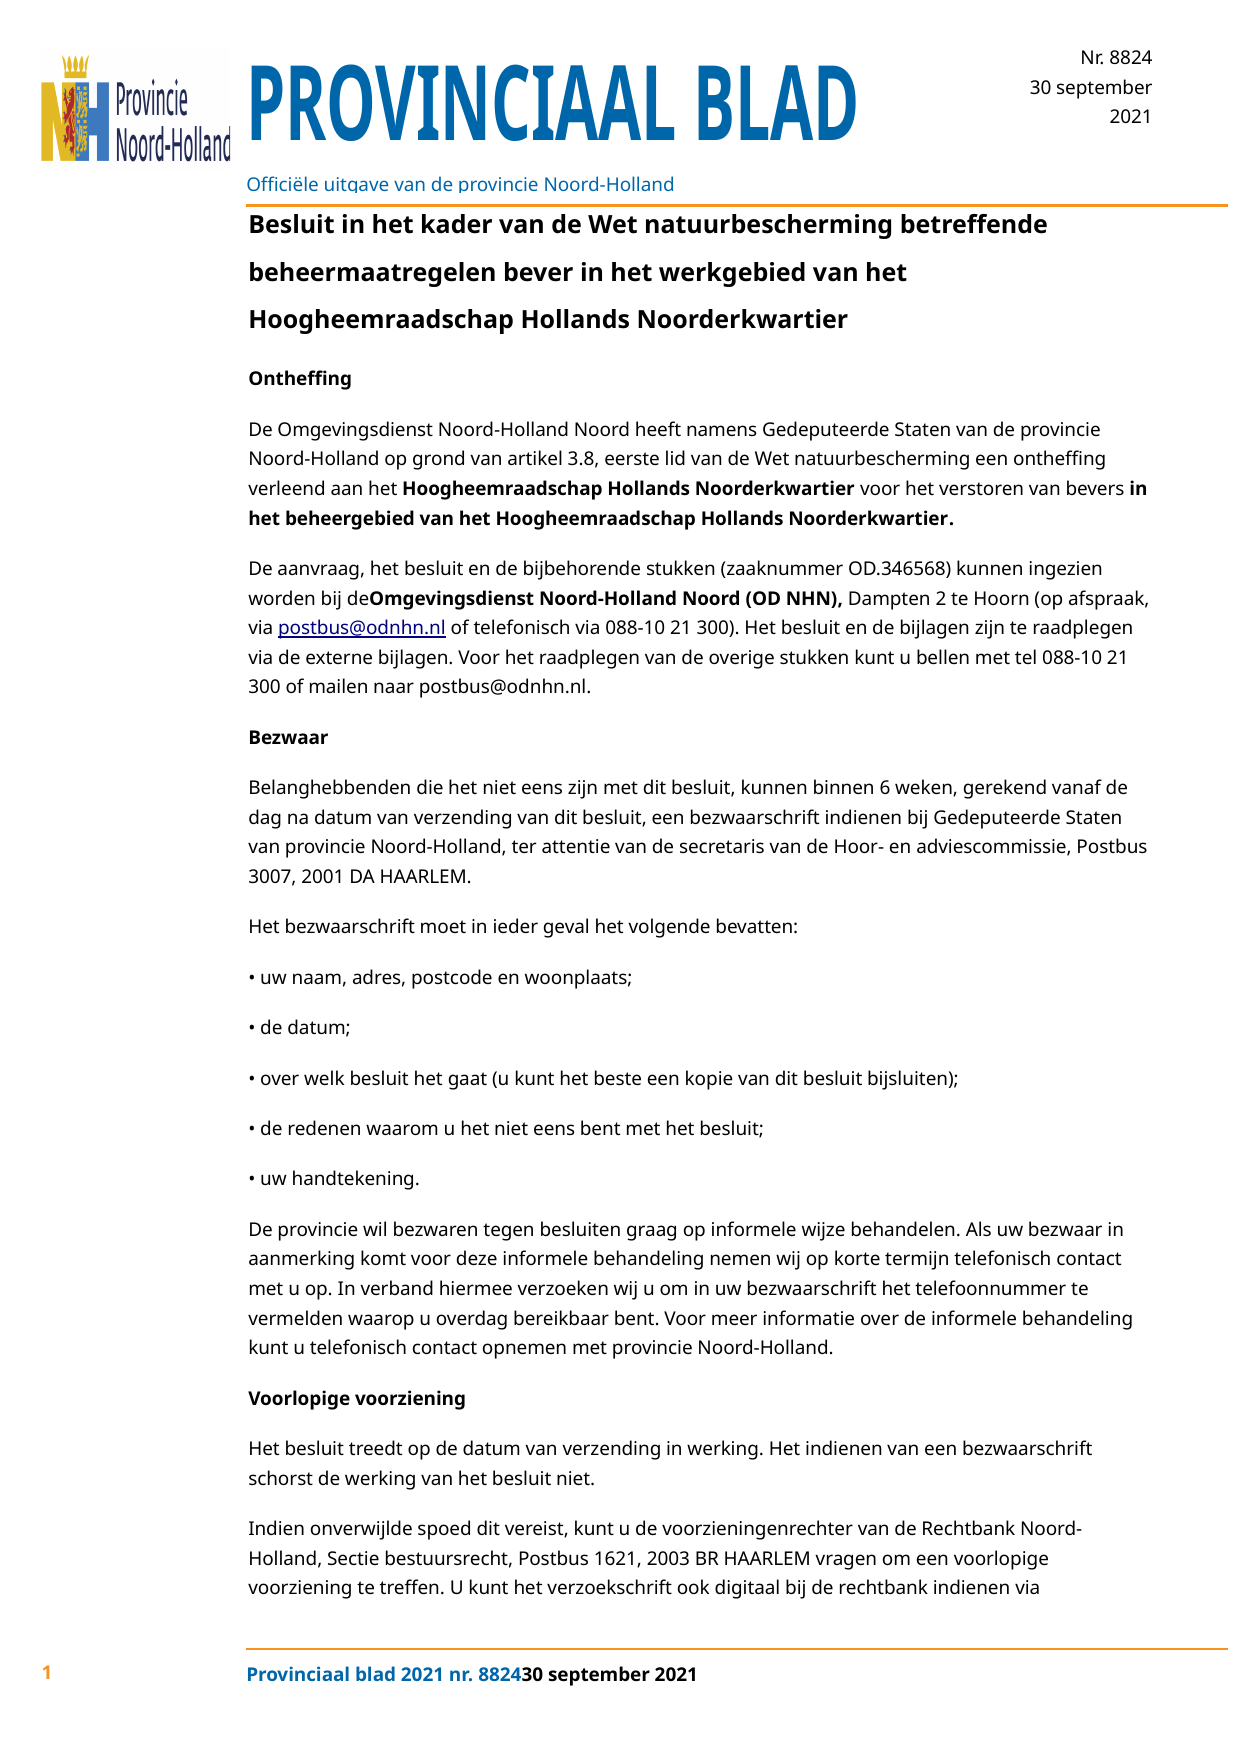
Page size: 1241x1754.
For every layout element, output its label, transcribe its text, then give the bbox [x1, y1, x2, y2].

text Voorlopige voorziening [248, 1385, 1152, 1410]
picture [41, 47, 231, 172]
text Indien onverwijlde spoed dit vereist, kunt u de voorzieningenrechter van de Rechtbank Noord-Holland, Sectie bestuursrecht, Postbus 1621, 2003 BR HAARLEM vragen om een voorlopige voorziening te treffen. U kunt het verzoekschrift ook digitaal bij de rechtbank indienen via [248, 1515, 1152, 1600]
text De aanvraag, het besluit en de bijbehorende stukken (zaaknummer OD.346568) kunnen ingezien worden bij deOmgevingsdienst Noord-Holland Noord (OD NHN), Dampten 2 te Hoorn (op afspraak, via postbus@odnhn.nl of telefonisch via 088-10 21 300). Het besluit en de bijlagen zijn te raadplegen via de externe bijlagen. Voor het raadplegen van de overige stukken kunt u bellen met tel 088-10 21 300 of mailen naar postbus@odnhn.nl. [248, 555, 1152, 699]
text De provincie wil bezwaren tegen besluiten graag op informele wijze behandelen. Als uw bezwaar in aanmerking komt voor deze informele behandeling nemen wij op korte termijn telefonisch contact met u op. In verband hiermee verzoeken wij u om in uw bezwaarschrift het telefoonnummer te vermelden waarop u overdag bereikbaar bent. Voor meer informatie over de informele behandeling kunt u telefonisch contact opnemen met provincie Noord-Holland. [248, 1216, 1152, 1360]
text • uw handtekening. [248, 1166, 1152, 1191]
text • de redenen waarom u het niet eens bent met het besluit; [248, 1115, 1152, 1141]
text Belanghebbenden die het niet eens zijn met dit besluit, kunnen binnen 6 weken, gerekend vanaf de dag na datum van verzending van dit besluit, een bezwaarschrift indienen bij Gedeputeerde Staten van provincie Noord-Holland, ter attentie van de secretaris van de Hoor- en adviescommissie, Postbus 3007, 2001 DA HAARLEM. [248, 774, 1152, 889]
text Het bezwaarschrift moet in ieder geval het volgende bevatten: [248, 913, 1152, 939]
text • over welk besluit het gaat (u kunt het beste een kopie van dit besluit bijsluiten); [248, 1065, 1152, 1090]
text De Omgevingsdienst Noord-Holland Noord heeft namens Gedeputeerde Staten van de provincie Noord-Holland op grond van artikel 3.8, eerste lid van de Wet natuurbescherming een ontheffing verleend aan het Hoogheemraadschap Hollands Noorderkwartier voor het verstoren van bevers in het beheergebied van het Hoogheemraadschap Hollands Noorderkwartier. [248, 416, 1152, 530]
text Bezwaar [248, 724, 1152, 749]
text • de datum; [248, 1014, 1152, 1040]
text Het besluit treedt op de datum van verzending in werking. Het indienen van een bezwaarschrift schorst de werking van het besluit niet. [248, 1435, 1152, 1490]
text • uw naam, adres, postcode en woonplaats; [248, 964, 1152, 989]
text Besluit in het kader van de Wet natuurbescherming betreffende beheermaatregelen bever in het werkgebied van het Hoogheemraadschap Hollands Noorderkwartier [248, 207, 1152, 336]
text Ontheffing [248, 366, 1152, 391]
